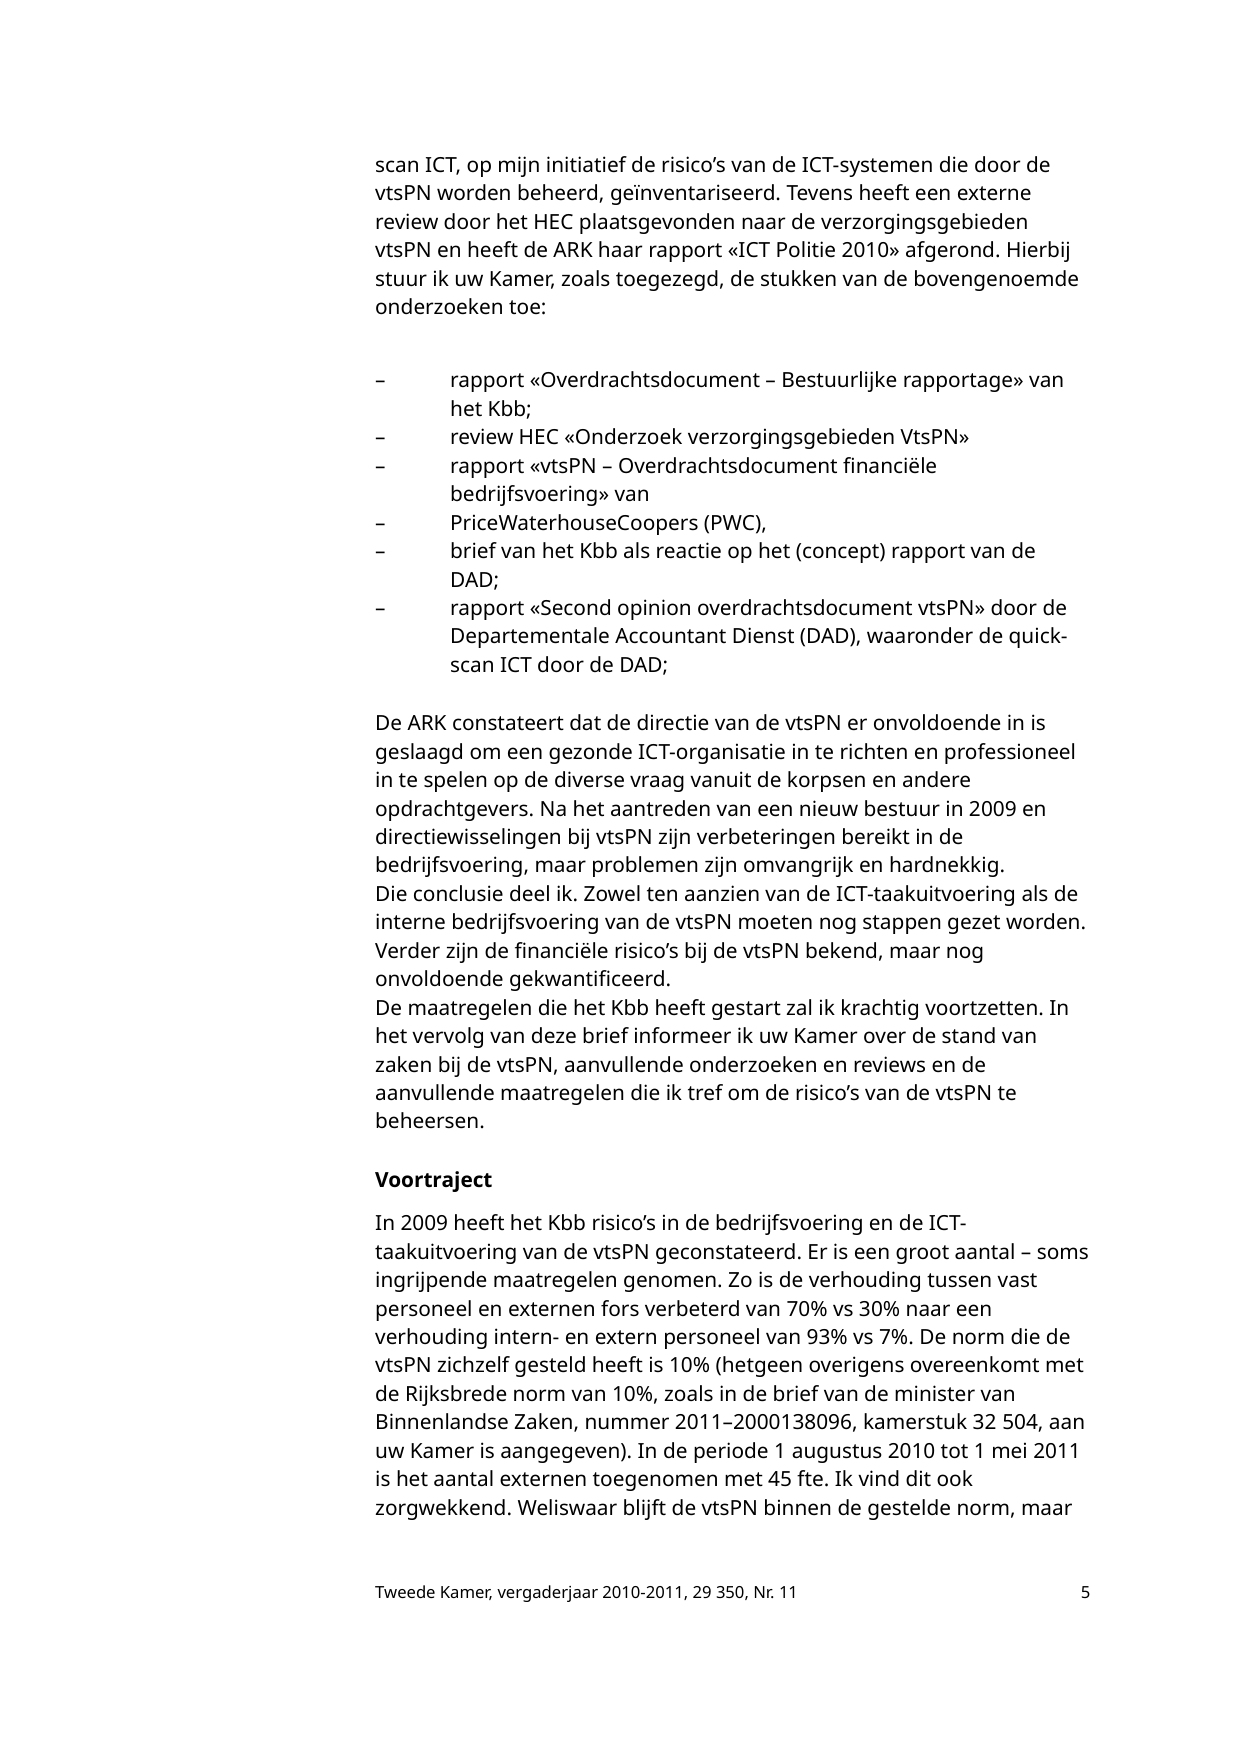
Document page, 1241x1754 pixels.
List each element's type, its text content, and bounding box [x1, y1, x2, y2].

text De ARK constateert dat de directie van de vtsPN er onvoldoende in is geslaagd om een gezonde ICT-organisatie in te richten en professioneel in te spelen op de diverse vraag vanuit de korpsen en andere opdrachtgevers. Na het aantreden van een nieuw bestuur in 2009 en directiewisselingen bij vtsPN zijn verbeteringen bereikt in de bedrijfsvoering, maar problemen zijn omvangrijk en hardnekkig. [375, 708, 1090, 879]
list rapport «vtsPN – Overdrachtsdocument financiële bedrijfsvoering» van [375, 451, 1090, 508]
text In 2009 heeft het Kbb risico’s in de bedrijfsvoering en de ICT-taakuitvoering van de vtsPN geconstateerd. Er is een groot aantal – soms ingrijpende maatregelen genomen. Zo is de verhouding tussen vast personeel en externen fors verbeterd van 70% vs 30% naar een verhouding intern- en extern personeel van 93% vs 7%. De norm die de vtsPN zichzelf gesteld heeft is 10% (hetgeen overigens overeenkomt met de Rijksbrede norm van 10%, zoals in de brief van de minister van Binnenlandse Zaken, nummer 2011–2000138096, kamerstuk 32 504, aan uw Kamer is aangegeven). In de periode 1 augustus 2010 tot 1 mei 2011 is het aantal externen toegenomen met 45 fte. Ik vind dit ook zorgwekkend. Weliswaar blijft de vtsPN binnen de gestelde norm, maar [375, 1208, 1090, 1521]
list PriceWaterhouseCoopers (PWC), [375, 508, 1090, 536]
list rapport «Overdrachtsdocument – Bestuurlijke rapportage» van het Kbb; [375, 366, 1090, 422]
text Voortraject [375, 1165, 1090, 1193]
list rapport «Second opinion overdrachtsdocument vtsPN» door de Departementale Accountant Dienst (DAD), waaronder de quick-scan ICT door de DAD; [375, 593, 1090, 678]
text De maatregelen die het Kbb heeft gestart zal ik krachtig voortzetten. In het vervolg van deze brief informeer ik uw Kamer over de stand van zaken bij de vtsPN, aanvullende onderzoeken en reviews en de aanvullende maatregelen die ik tref om de risico’s van de vtsPN te beheersen. [375, 993, 1090, 1135]
text Die conclusie deel ik. Zowel ten aanzien van de ICT-taakuitvoering als de interne bedrijfsvoering van de vtsPN moeten nog stappen gezet worden. Verder zijn de financiële risico’s bij de vtsPN bekend, maar nog onvoldoende gekwantificeerd. [375, 879, 1090, 993]
text scan ICT, op mijn initiatief de risico’s van de ICT-systemen die door de vtsPN worden beheerd, geïnventariseerd. Tevens heeft een externe review door het HEC plaatsgevonden naar de verzorgingsgebieden vtsPN en heeft de ARK haar rapport «ICT Politie 2010» afgerond. Hierbij stuur ik uw Kamer, zoals toegezegd, de stukken van de bovengenoemde onderzoeken toe: [375, 150, 1090, 321]
list brief van het Kbb als reactie op het (concept) rapport van de DAD; [375, 536, 1090, 593]
list review HEC «Onderzoek verzorgingsgebieden VtsPN» [375, 422, 1090, 451]
